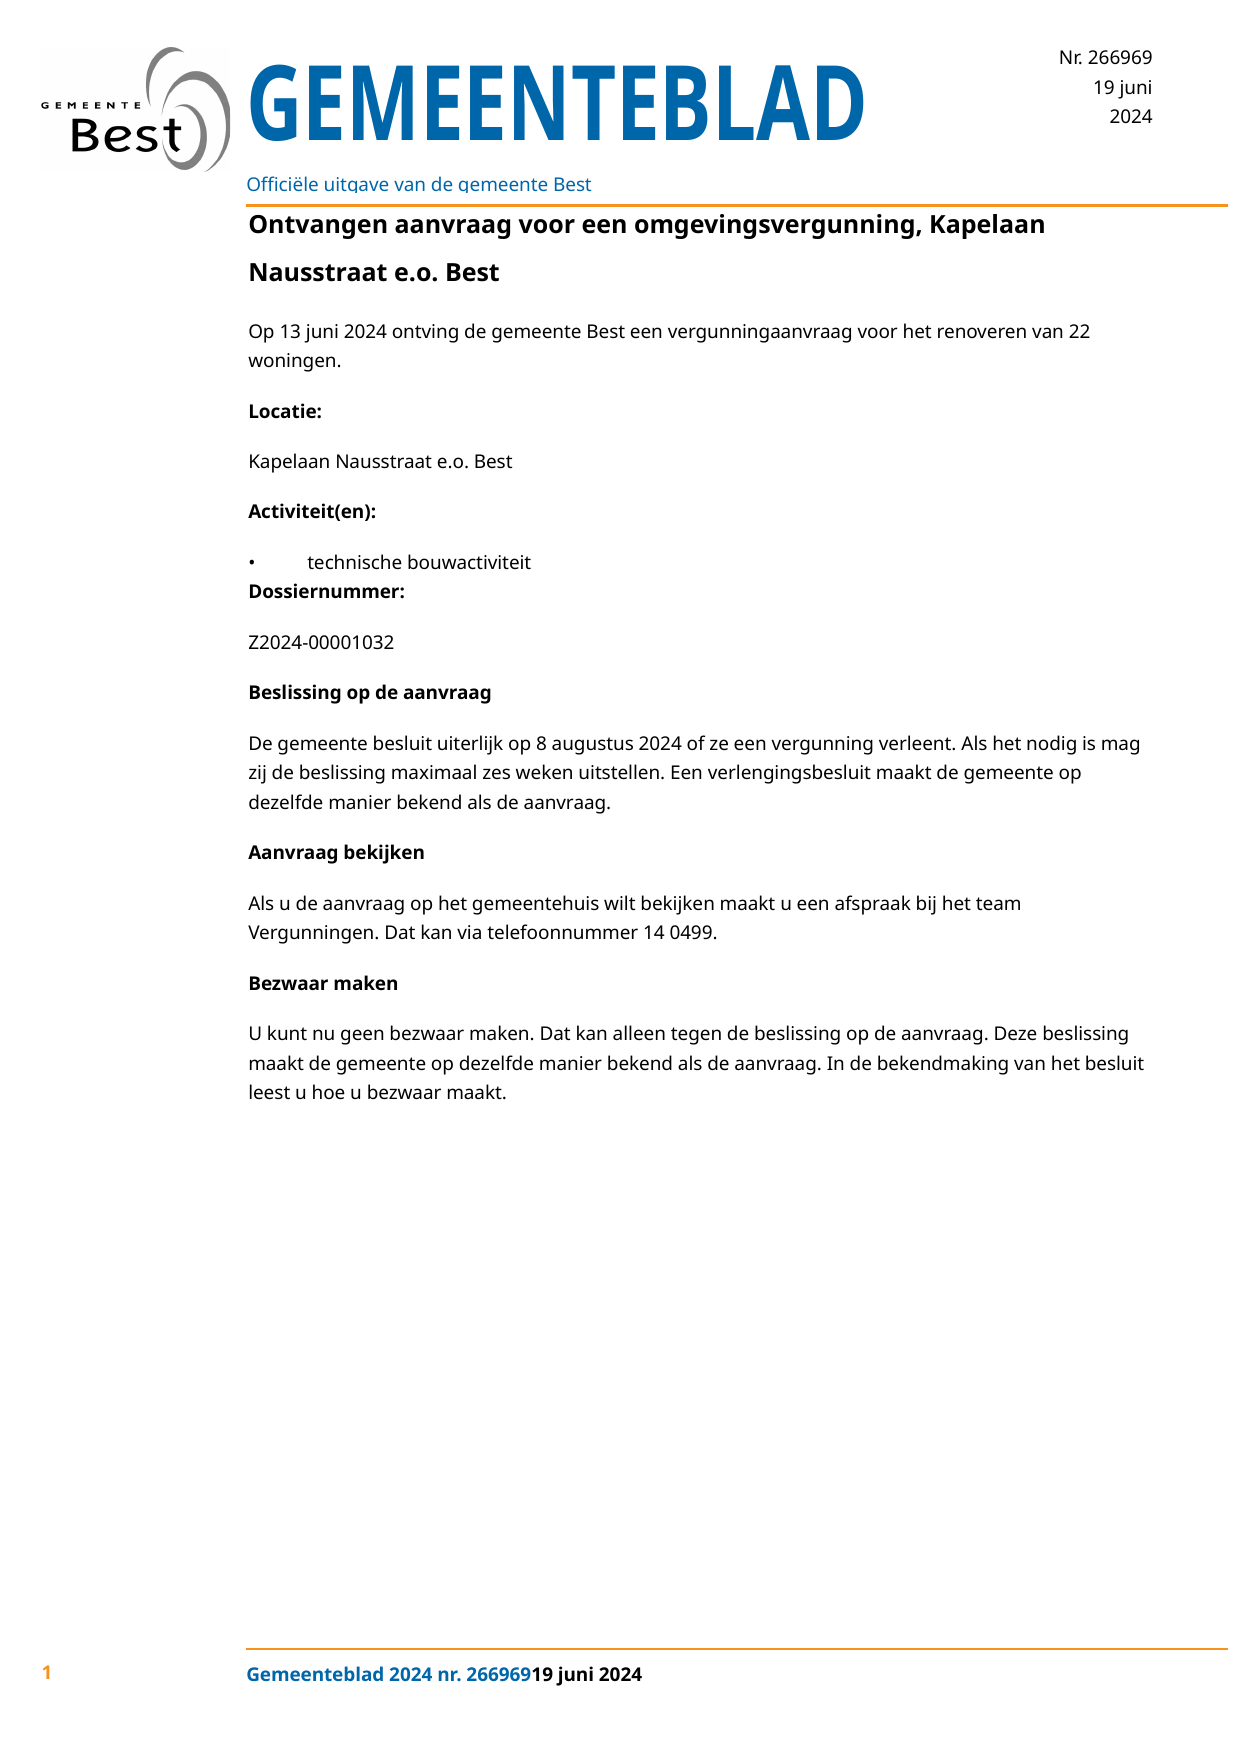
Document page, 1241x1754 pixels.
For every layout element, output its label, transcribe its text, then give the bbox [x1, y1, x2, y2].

text U kunt nu geen bezwaar maken. Dat kan alleen tegen de beslissing op de aanvraag. Deze beslissing maakt de gemeente op dezelfde manier bekend als de aanvraag. In de bekendmaking van het besluit leest u hoe u bezwaar maakt. [248, 1020, 1152, 1105]
text Z2024-00001032 [248, 629, 1152, 655]
text Dossiernummer: [248, 579, 1152, 604]
text Als u de aanvraag op het gemeentehuis wilt bekijken maakt u een afspraak bij het team Vergunningen. Dat kan via telefoonnummer 14 0499. [248, 890, 1152, 945]
text Op 13 juni 2024 ontving de gemeente Best een vergunningaanvraag voor het renoveren van 22 woningen. [248, 318, 1152, 373]
text Ontvangen aanvraag voor een omgevingsvergunning, Kapelaan Nausstraat e.o. Best [248, 207, 1152, 288]
picture [41, 47, 231, 172]
text Locatie: [248, 398, 1152, 424]
text Beslissing op de aanvraag [248, 679, 1152, 705]
text Activiteit(en): [248, 499, 1152, 524]
text Kapelaan Nausstraat e.o. Best [248, 448, 1152, 474]
text De gemeente besluit uiterlijk op 8 augustus 2024 of ze een vergunning verleent. Als het nodig is mag zij de beslissing maximaal zes weken uitstellen. Een verlengingsbesluit maakt de gemeente op dezelfde manier bekend als de aanvraag. [248, 730, 1152, 815]
list technische bouwactiviteit [248, 549, 1152, 575]
text Aanvraag bekijken [248, 839, 1152, 865]
text Bezwaar maken [248, 970, 1152, 996]
